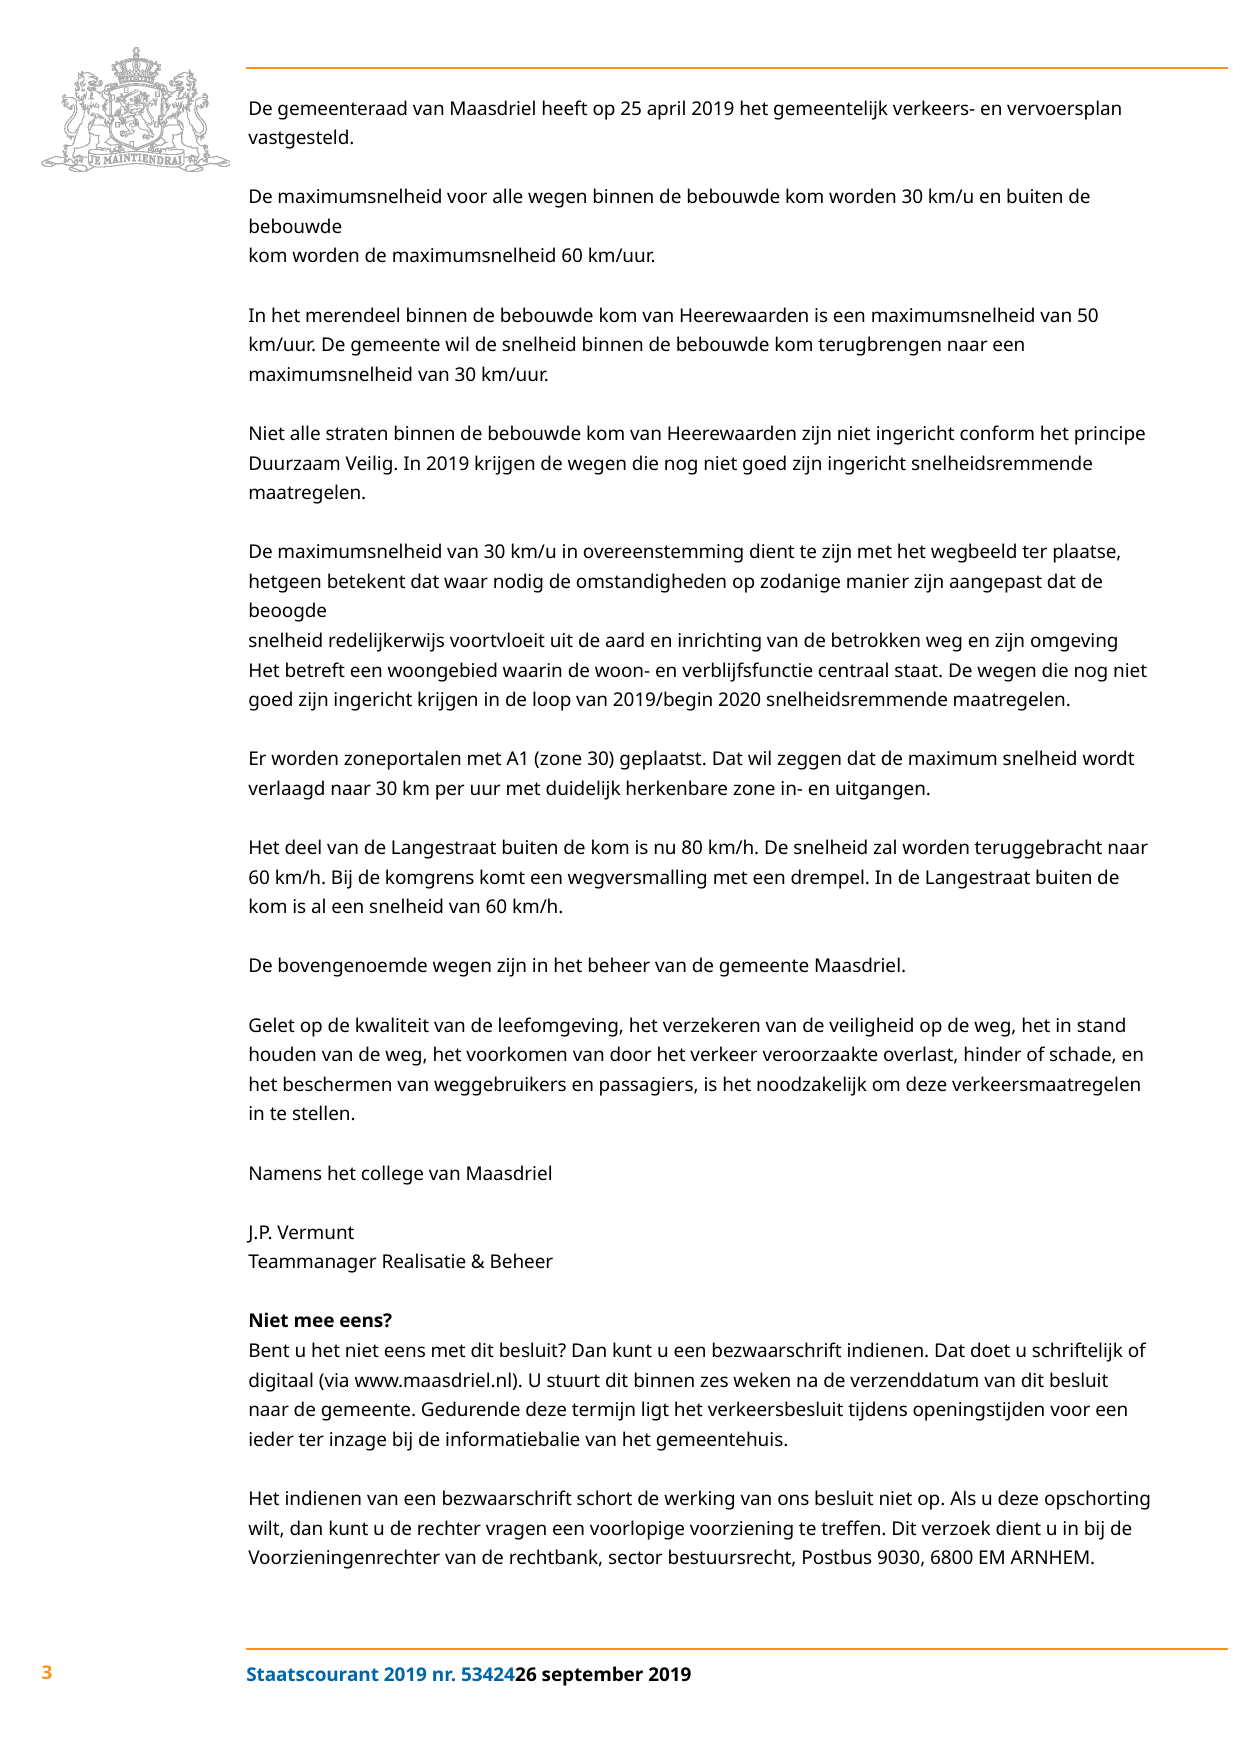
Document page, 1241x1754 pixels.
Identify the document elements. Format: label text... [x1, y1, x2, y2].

text Niet alle straten binnen de bebouwde kom van Heerewaarden zijn niet ingericht conform het principe Duurzaam Veilig. In 2019 krijgen de wegen die nog niet goed zijn ingericht snelheidsremmende maatregelen. [248, 420, 1152, 505]
text De bovengenoemde wegen zijn in het beheer van de gemeente Maasdriel. [248, 953, 1152, 978]
picture [41, 47, 231, 172]
text Bent u het niet eens met dit besluit? Dan kunt u een bezwaarschrift indienen. Dat doet u schriftelijk of digitaal (via www.maasdriel.nl). U stuurt dit binnen zes weken na de verzenddatum van dit besluit naar de gemeente. Gedurende deze termijn ligt het verkeersbesluit tijdens openingstijden voor een ieder ter inzage bij de informatiebalie van het gemeentehuis. [248, 1337, 1152, 1452]
text In het merendeel binnen de bebouwde kom van Heerewaarden is een maximumsnelheid van 50 km/uur. De gemeente wil de snelheid binnen de bebouwde kom terugbrengen naar een maximumsnelheid van 30 km/uur. [248, 302, 1152, 387]
text snelheid redelijkerwijs voortvloeit uit de aard en inrichting van de betrokken weg en zijn omgeving [248, 627, 1152, 653]
text hetgeen betekent dat waar nodig de omstandigheden op zodanige manier zijn aangepast dat de beoogde [248, 568, 1152, 623]
text Het betreft een woongebied waarin de woon- en verblijfsfunctie centraal staat. De wegen die nog niet goed zijn ingericht krijgen in de loop van 2019/begin 2020 snelheidsremmende maatregelen. [248, 657, 1152, 712]
text Niet mee eens? [248, 1308, 1152, 1333]
text kom worden de maximumsnelheid 60 km/uur. [248, 243, 1152, 268]
text De gemeenteraad van Maasdriel heeft op 25 april 2019 het gemeentelijk verkeers- en vervoersplan vastgesteld. [248, 95, 1152, 150]
text Teammanager Realisatie & Beheer [248, 1248, 1152, 1274]
text De maximumsnelheid van 30 km/u in overeenstemming dient te zijn met het wegbeeld ter plaatse, [248, 538, 1152, 564]
text Het deel van de Langestraat buiten de kom is nu 80 km/h. De snelheid zal worden teruggebracht naar 60 km/h. Bij de komgrens komt een wegversmalling met een drempel. In de Langestraat buiten de kom is al een snelheid van 60 km/h. [248, 834, 1152, 919]
text Gelet op de kwaliteit van de leefomgeving, het verzekeren van de veiligheid op de weg, het in stand houden van de weg, het voorkomen van door het verkeer veroorzaakte overlast, hinder of schade, en het beschermen van weggebruikers en passagiers, is het noodzakelijk om deze verkeersmaatregelen in te stellen. [248, 1012, 1152, 1126]
text Het indienen van een bezwaarschrift schort de werking van ons besluit niet op. Als u deze opschorting wilt, dan kunt u de rechter vragen een voorlopige voorziening te treffen. Dit verzoek dient u in bij de Voorzieningenrechter van de rechtbank, sector bestuursrecht, Postbus 9030, 6800 EM ARNHEM. [248, 1485, 1152, 1570]
text J.P. Vermunt [248, 1219, 1152, 1245]
text Namens het college van Maasdriel [248, 1160, 1152, 1186]
text De maximumsnelheid voor alle wegen binnen de bebouwde kom worden 30 km/u en buiten de bebouwde [248, 183, 1152, 239]
text Er worden zoneportalen met A1 (zone 30) geplaatst. Dat wil zeggen dat de maximum snelheid wordt verlaagd naar 30 km per uur met duidelijk herkenbare zone in- en uitgangen. [248, 746, 1152, 801]
